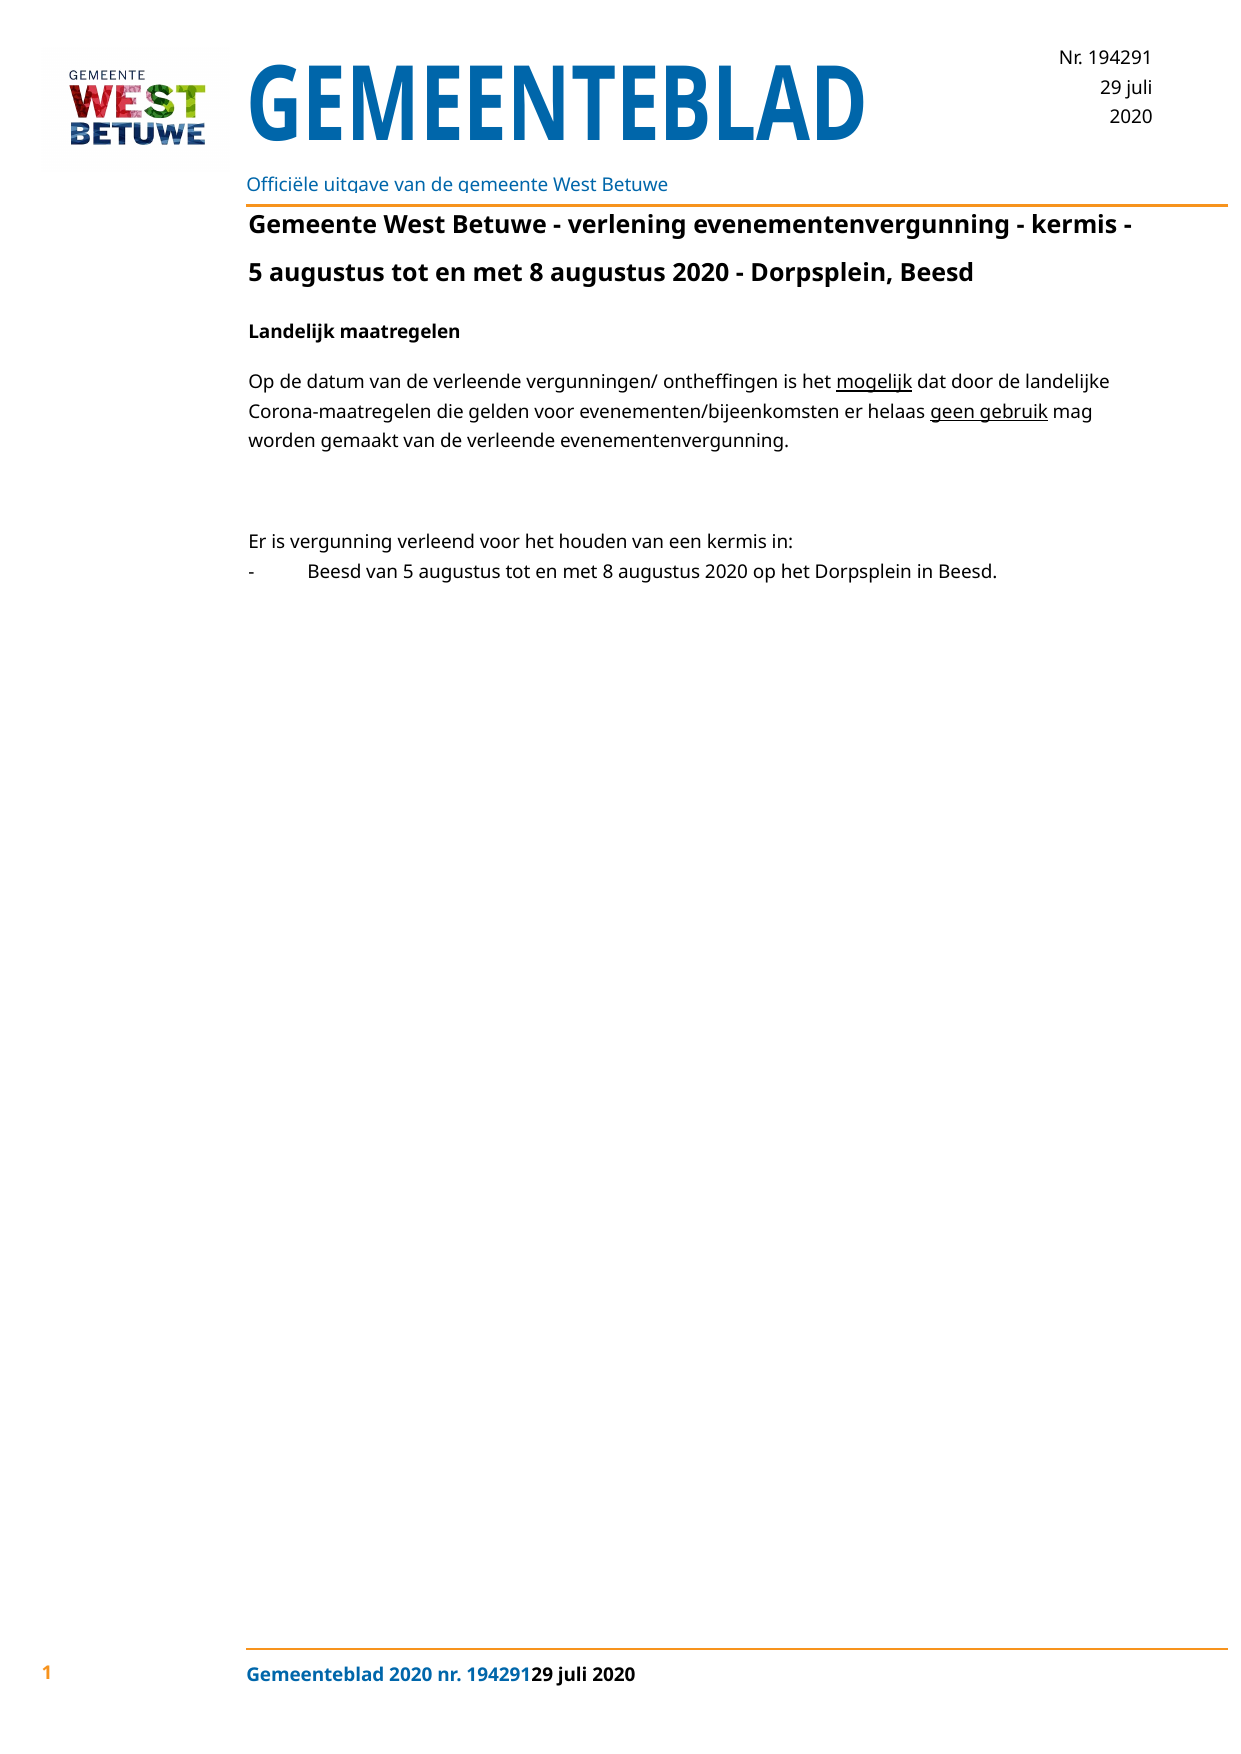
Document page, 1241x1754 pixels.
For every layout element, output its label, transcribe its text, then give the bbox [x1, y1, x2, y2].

text Gemeente West Betuwe - verlening evenementenvergunning - kermis - 5 augustus tot en met 8 augustus 2020 - Dorpsplein, Beesd [248, 207, 1152, 288]
picture [41, 47, 231, 172]
list Beesd van 5 augustus tot en met 8 augustus 2020 op het Dorpsplein in Beesd. [248, 558, 1152, 584]
text Op de datum van de verleende vergunningen/ ontheffingen is het mogelijk dat door de landelijke Corona-maatregelen die gelden voor evenementen/bijeenkomsten er helaas geen gebruik mag worden gemaakt van de verleende evenementenvergunning. [248, 368, 1152, 453]
text Landelijk maatregelen [248, 318, 1152, 344]
text Er is vergunning verleend voor het houden van een kermis in: [248, 528, 1152, 554]
